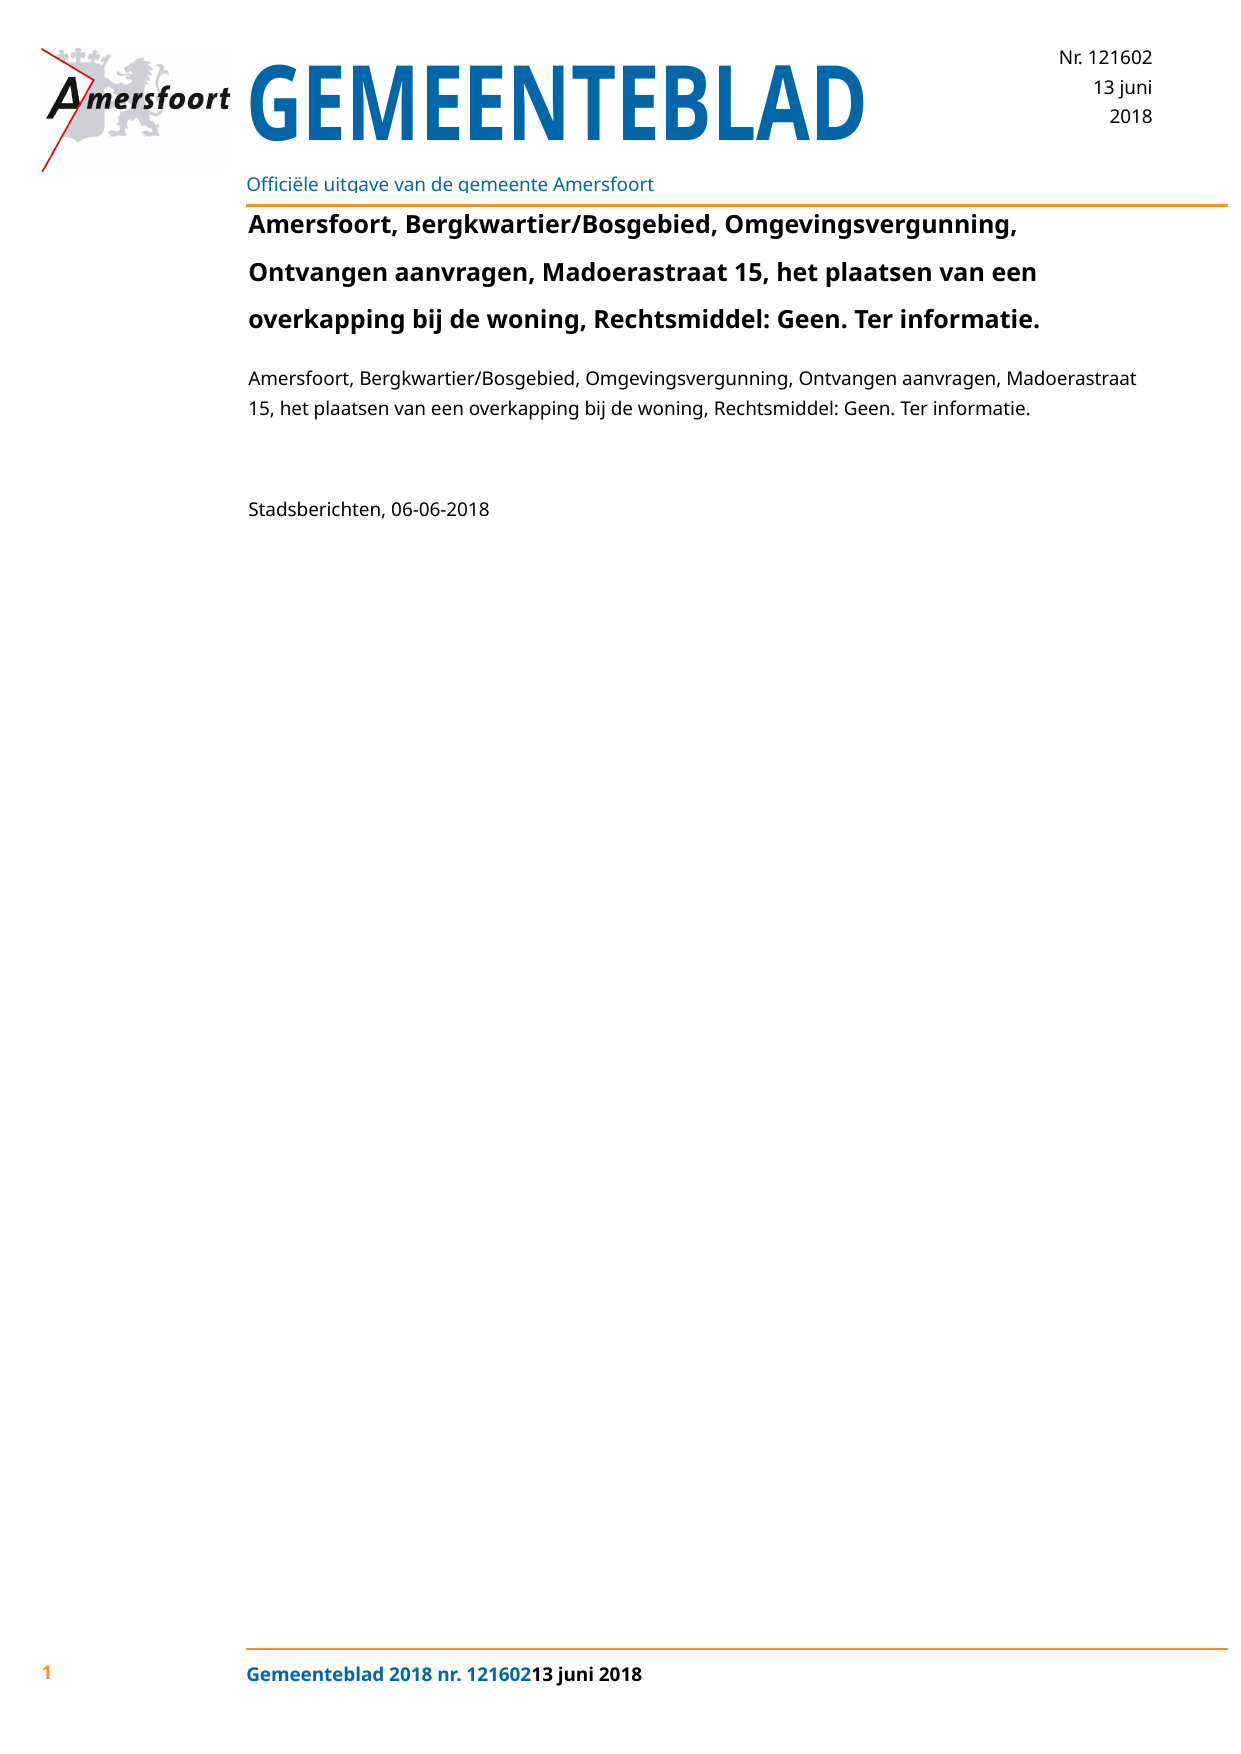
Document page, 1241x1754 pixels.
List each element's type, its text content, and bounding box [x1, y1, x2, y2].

picture [41, 47, 231, 172]
text Amersfoort, Bergkwartier/Bosgebied, Omgevingsvergunning, Ontvangen aanvragen, Madoerastraat 15, het plaatsen van een overkapping bij de woning, Rechtsmiddel: Geen. Ter informatie. [248, 366, 1152, 421]
text Stadsberichten, 06-06-2018 [248, 496, 1152, 522]
text Amersfoort, Bergkwartier/Bosgebied, Omgevingsvergunning, Ontvangen aanvragen, Madoerastraat 15, het plaatsen van een overkapping bij de woning, Rechtsmiddel: Geen. Ter informatie. [248, 207, 1152, 336]
